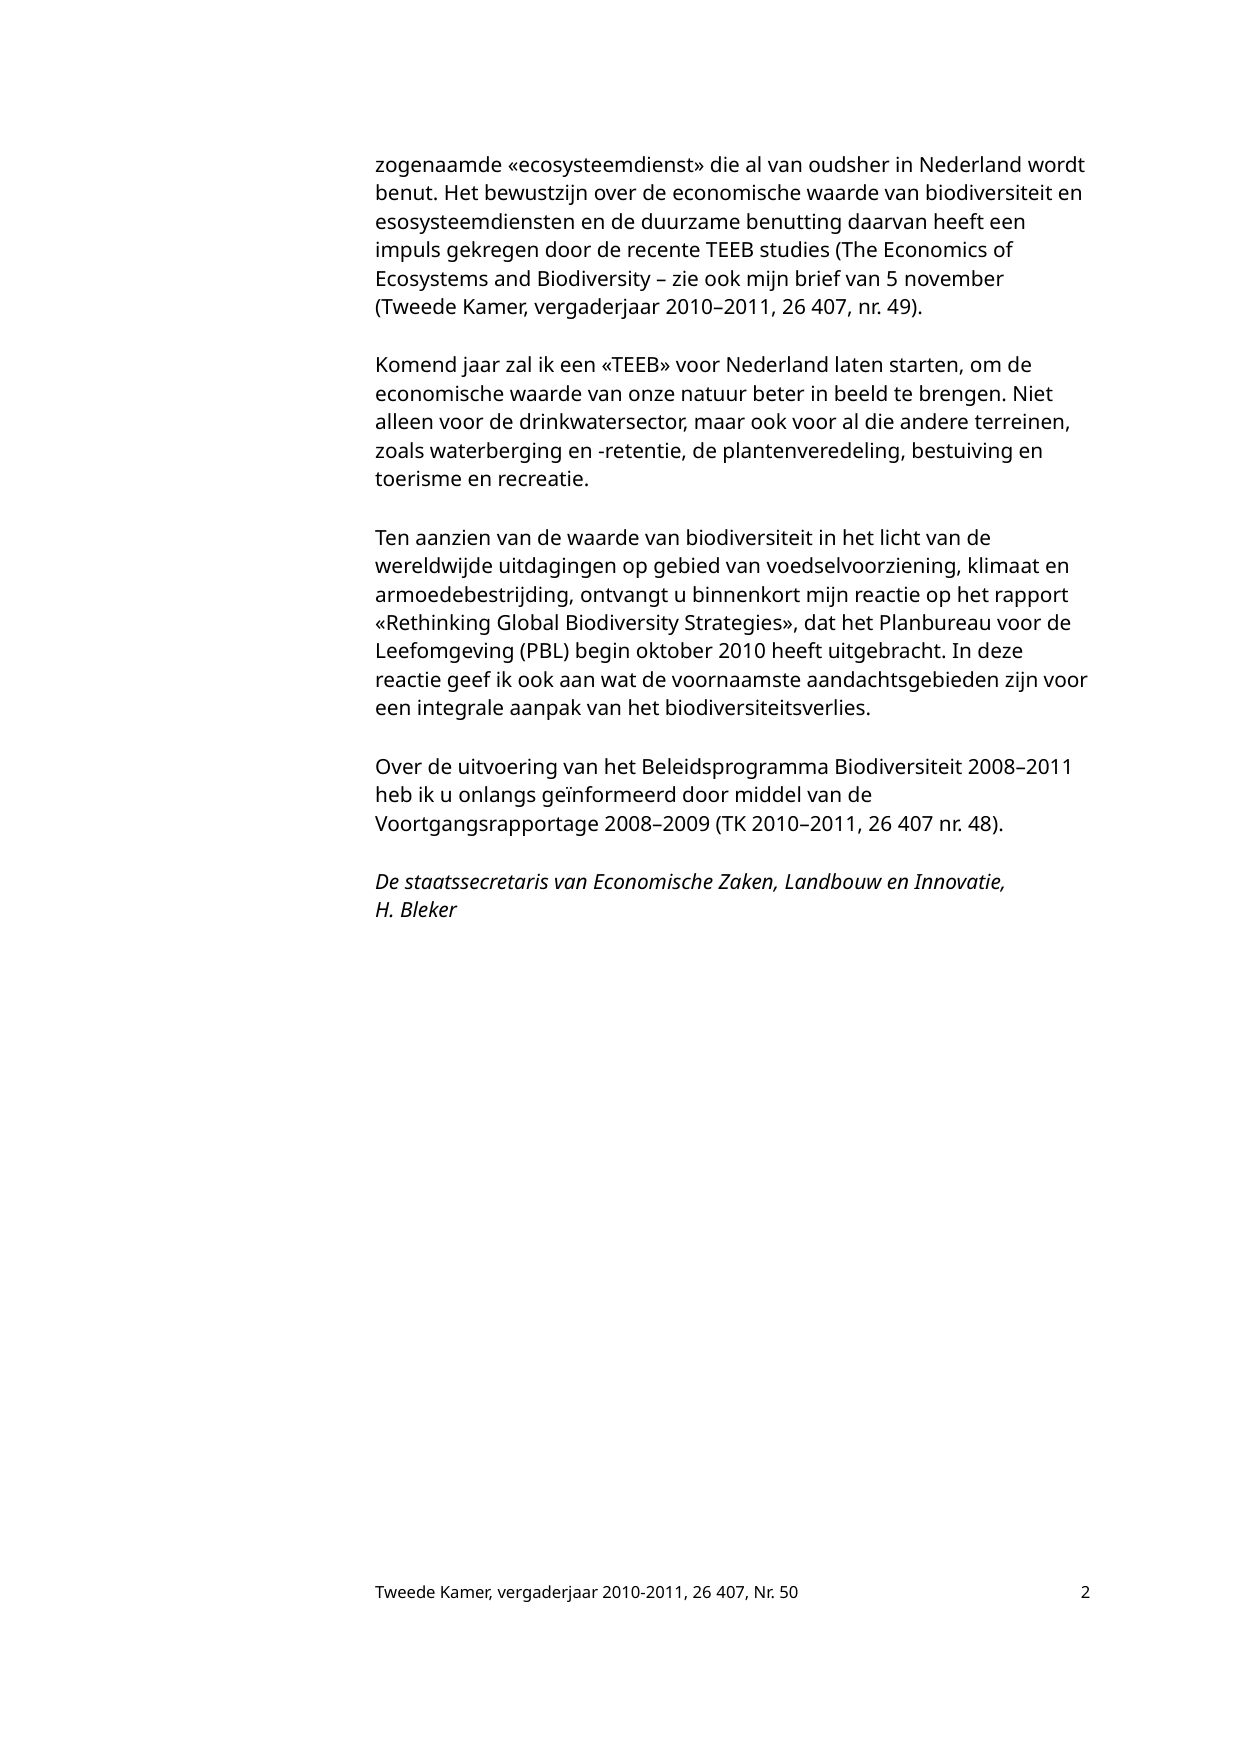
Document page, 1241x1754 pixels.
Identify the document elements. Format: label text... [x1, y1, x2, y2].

text De staatssecretaris van Economische Zaken, Landbouw en Innovatie, [375, 867, 1090, 896]
text Over de uitvoering van het Beleidsprogramma Biodiversiteit 2008–2011 heb ik u onlangs geïnformeerd door middel van de Voortgangsrapportage 2008–2009 (TK 2010–2011, 26 407 nr. 48). [375, 752, 1090, 837]
text Komend jaar zal ik een «TEEB» voor Nederland laten starten, om de economische waarde van onze natuur beter in beeld te brengen. Niet alleen voor de drinkwatersector, maar ook voor al die andere terreinen, zoals waterberging en -retentie, de plantenveredeling, bestuiving en toerisme en recreatie. [375, 351, 1090, 493]
text Ten aanzien van de waarde van biodiversiteit in het licht van de wereldwijde uitdagingen op gebied van voedselvoorziening, klimaat en armoedebestrijding, ontvangt u binnenkort mijn reactie op het rapport «Rethinking Global Biodiversity Strategies», dat het Planbureau voor de Leefomgeving (PBL) begin oktober 2010 heeft uitgebracht. In deze reactie geef ik ook aan wat de voornaamste aandachtsgebieden zijn voor een integrale aanpak van het biodiversiteitsverlies. [375, 523, 1090, 722]
text H. Bleker [375, 896, 1090, 924]
text zogenaamde «ecosysteemdienst» die al van oudsher in Nederland wordt benut. Het bewustzijn over de economische waarde van biodiversiteit en esosysteemdiensten en de duurzame benutting daarvan heeft een impuls gekregen door de recente TEEB studies (The Economics of Ecosystems and Biodiversity – zie ook mijn brief van 5 november (Tweede Kamer, vergaderjaar 2010–2011, 26 407, nr. 49). [375, 150, 1090, 321]
